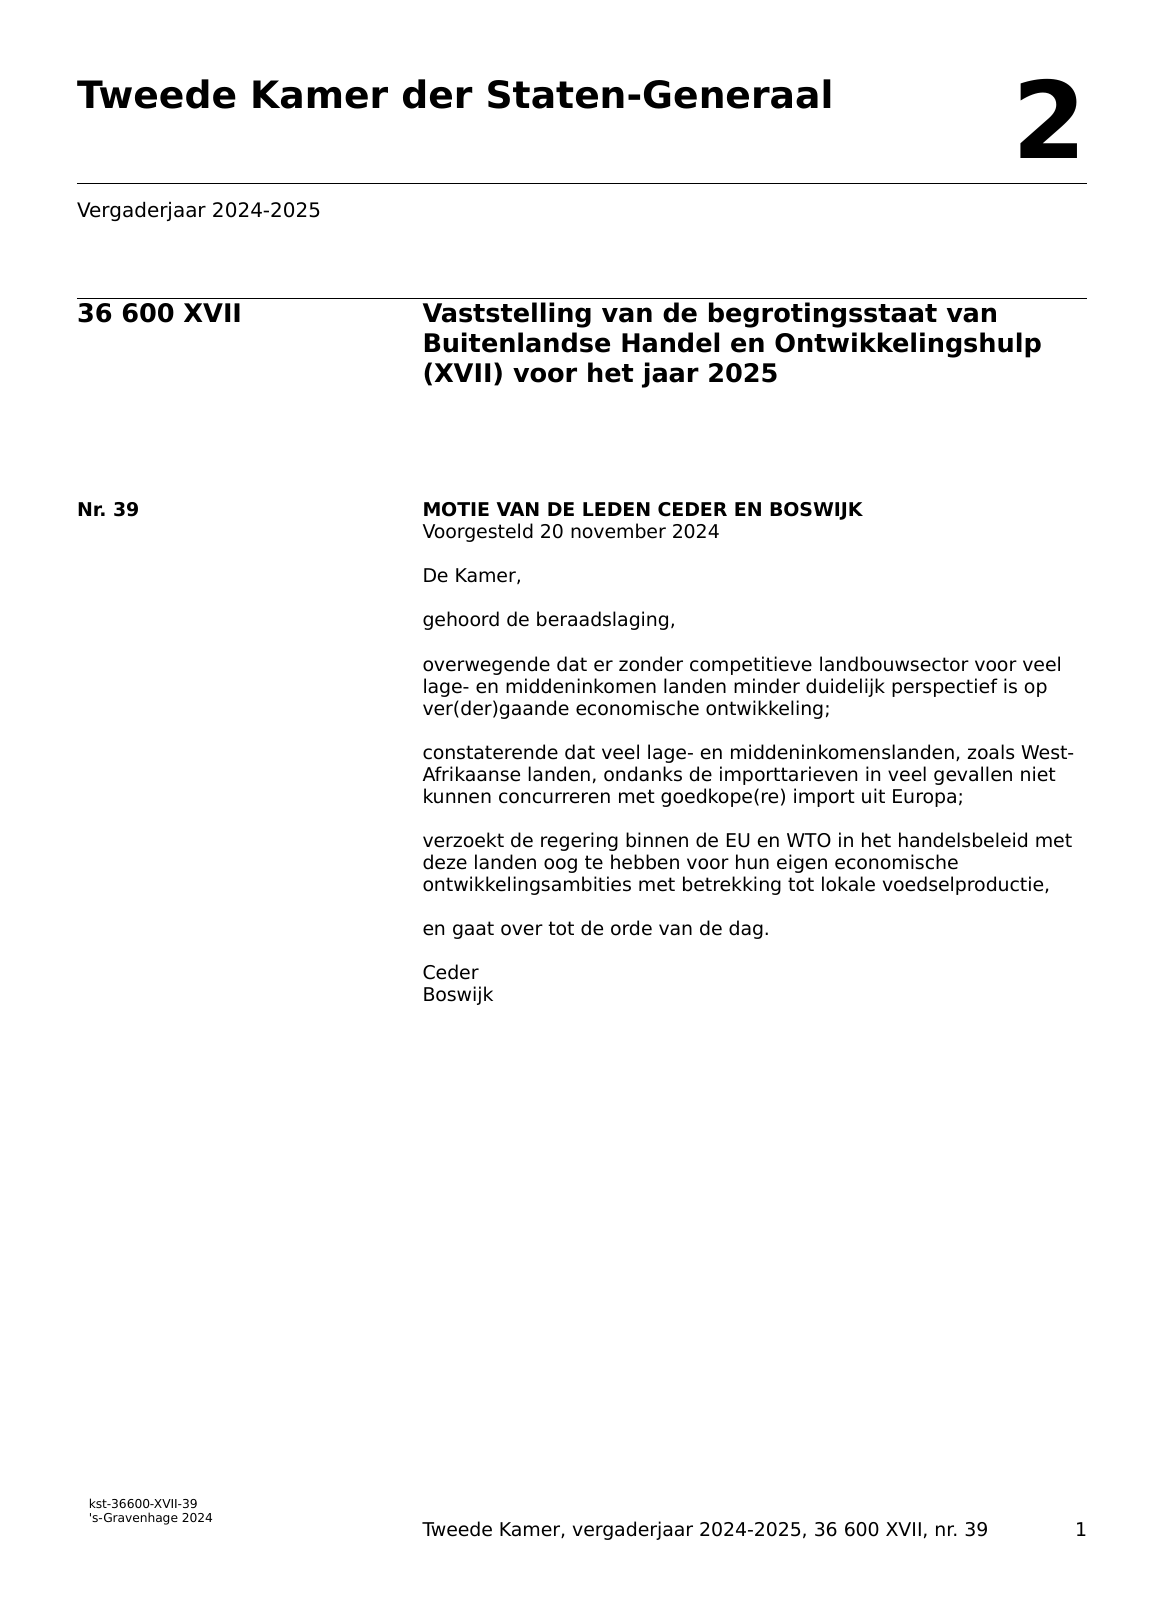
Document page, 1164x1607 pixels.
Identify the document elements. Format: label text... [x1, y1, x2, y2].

text verzoekt de regering binnen de EU en WTO in het handelsbeleid met deze landen oog te hebben voor hun eigen economische ontwikkelingsambities met betrekking tot lokale voedselproductie, [422, 830, 1087, 896]
text Ceder [422, 962, 1087, 984]
text en gaat over tot de orde van de dag. [422, 918, 1087, 940]
text De Kamer, [422, 565, 1087, 587]
text Boswijk [422, 984, 1087, 1006]
text Voorgesteld 20 november 2024 [422, 521, 1087, 543]
table_header 2 [886, 59, 1087, 183]
table_header Tweede Kamer der Staten-Generaal [77, 59, 886, 183]
text kst-36600-XVII-39 [88, 1497, 323, 1511]
text overwegende dat er zonder competitieve landbouwsector voor veel lage- en middeninkomen landen minder duidelijk perspectief is op ver(der)gaande economische ontwikkeling; [422, 653, 1087, 719]
table_cell Vergaderjaar 2024-2025 [77, 184, 1087, 298]
subtitle 36 600 XVII Vaststelling van de begrotingsstaat van Buitenlandse Handel en Ontwikkelingshulp (XVII) voor het jaar 2025 [77, 299, 1087, 388]
text constaterende dat veel lage- en middeninkomenslanden, zoals West-Afrikaanse landen, ondanks de importtarieven in veel gevallen niet kunnen concurreren met goedkope(re) import uit Europa; [422, 742, 1087, 808]
text gehoord de beraadslaging, [422, 609, 1087, 631]
text 's-Gravenhage 2024 [88, 1511, 323, 1525]
subtitle Nr. 39 MOTIE VAN DE LEDEN CEDER EN BOSWIJK [77, 499, 1087, 521]
